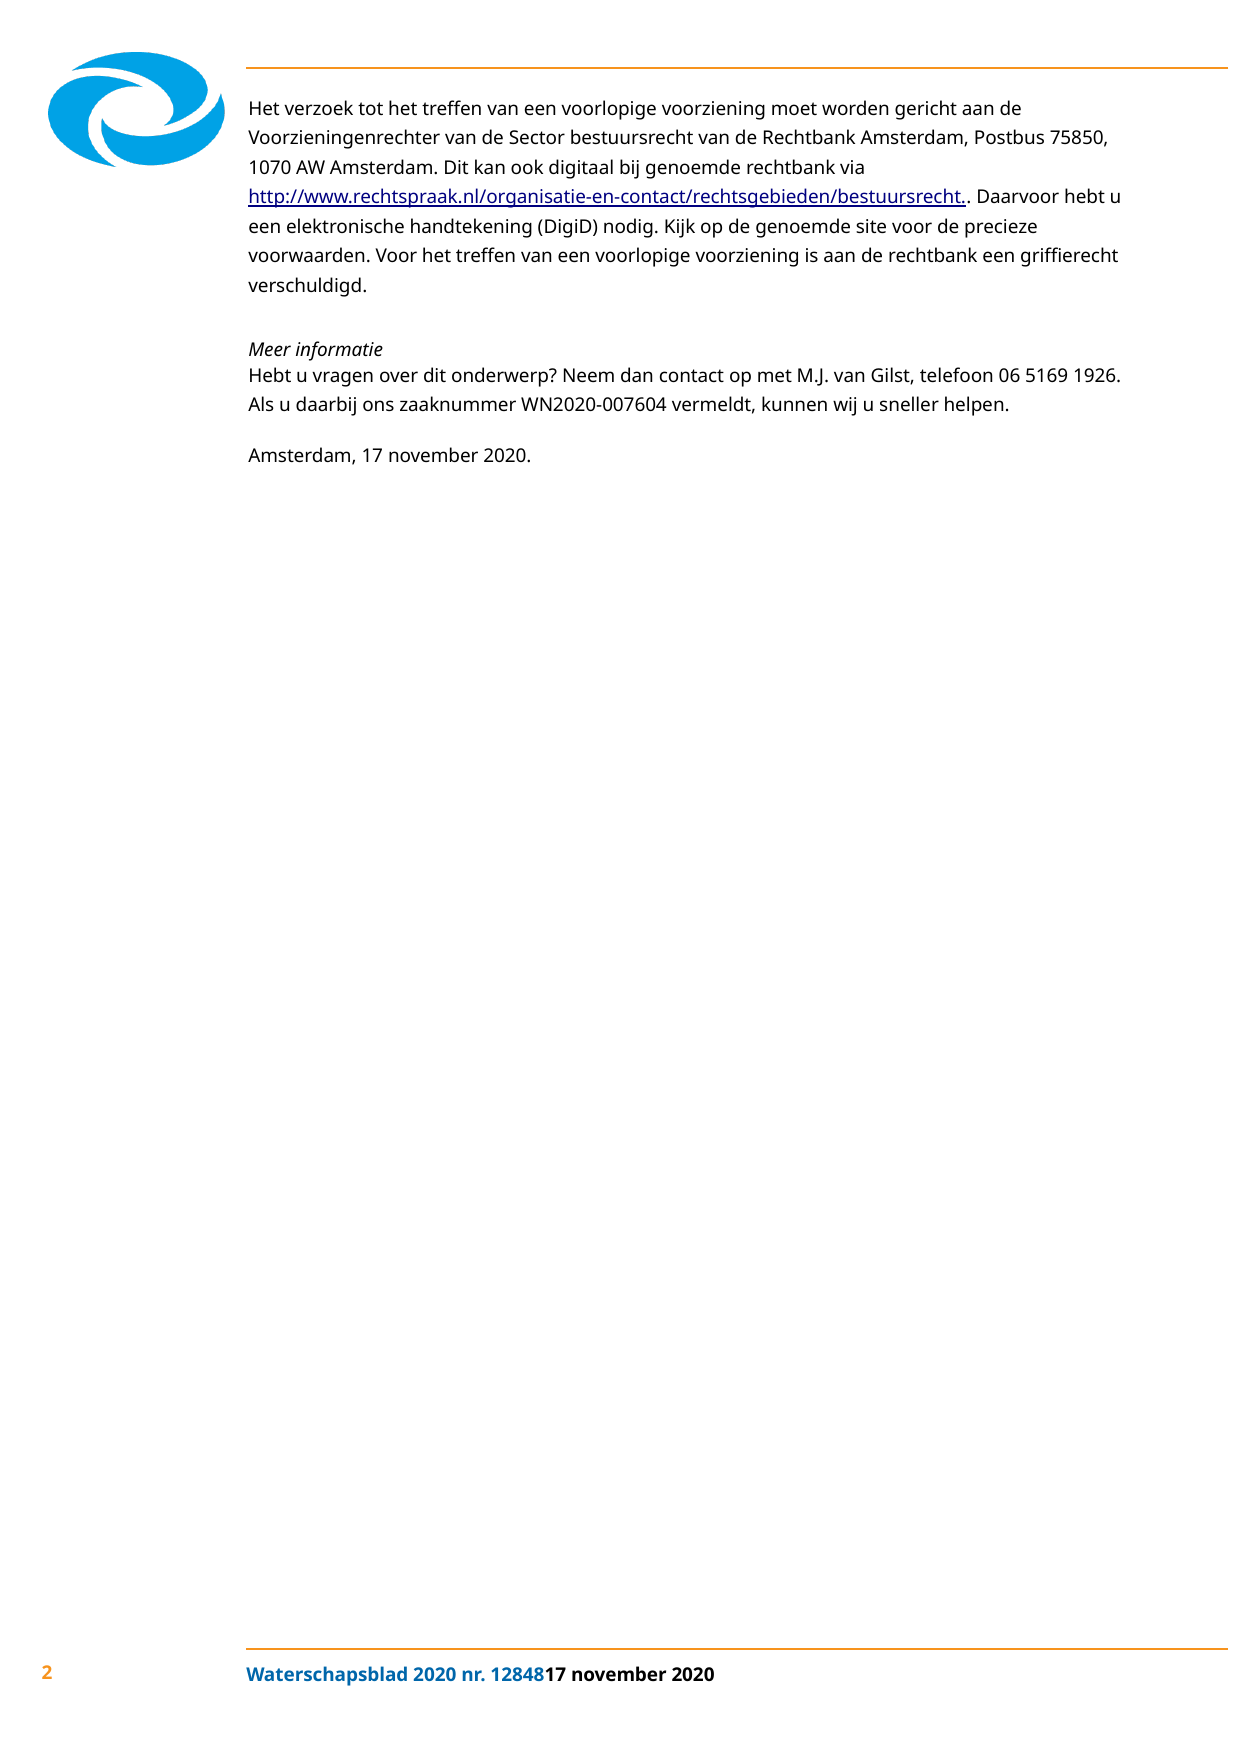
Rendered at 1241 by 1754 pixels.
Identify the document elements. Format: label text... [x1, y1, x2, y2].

text Hebt u vragen over dit onderwerp? Neem dan contact op met M.J. van Gilst, telefoon 06 5169 1926. Als u daarbij ons zaaknummer WN2020-007604 vermeldt, kunnen wij u sneller helpen. [248, 362, 1152, 417]
picture [41, 47, 231, 172]
text Het verzoek tot het treffen van een voorlopige voorziening moet worden gericht aan de Voorzieningenrechter van de Sector bestuursrecht van de Rechtbank Amsterdam, Postbus 75850, 1070 AW Amsterdam. Dit kan ook digitaal bij genoemde rechtbank via http://www.rechtspraak.nl/organisatie-en-contact/rechtsgebieden/bestuursrecht.. Daarvoor hebt u een elektronische handtekening (DigiD) nodig. Kijk op de genoemde site voor de precieze voorwaarden. Voor het treffen van een voorlopige voorziening is aan de rechtbank een griffierecht verschuldigd. [248, 95, 1152, 298]
text Amsterdam, 17 november 2020. [248, 442, 1152, 468]
text Meer informatie [248, 336, 1152, 362]
